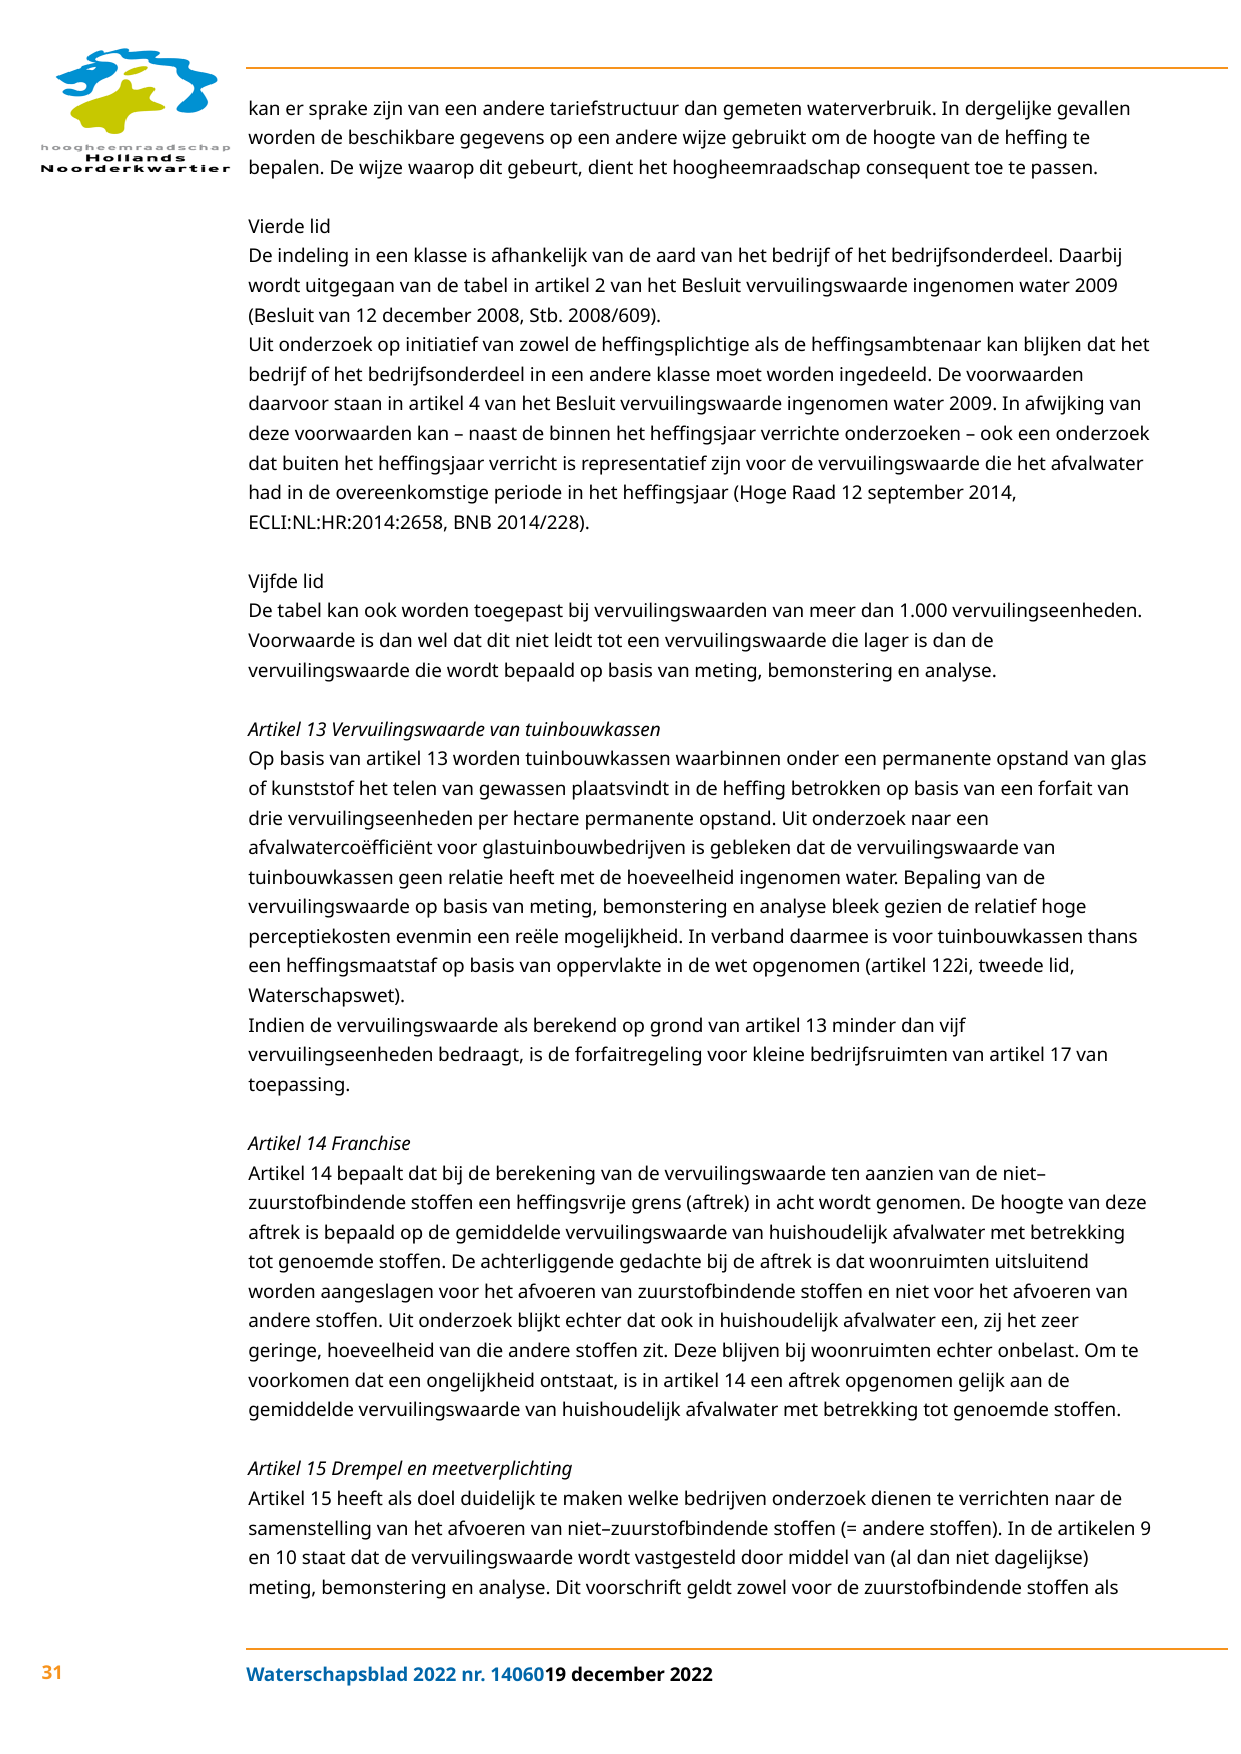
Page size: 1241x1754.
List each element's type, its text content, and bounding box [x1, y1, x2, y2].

text Artikel 13 Vervuilingswaarde van tuinbouwkassen [248, 716, 1152, 742]
text Uit onderzoek op initiatief van zowel de heffingsplichtige als de heffingsambtenaar kan blijken dat het bedrijf of het bedrijfsonderdeel in een andere klasse moet worden ingedeeld. De voorwaarden daarvoor staan in artikel 4 van het Besluit vervuilingswaarde ingenomen water 2009. In afwijking van deze voorwaarden kan – naast de binnen het heffingsjaar verrichte onderzoeken – ook een onderzoek dat buiten het heffingsjaar verricht is representatief zijn voor de vervuilingswaarde die het afvalwater had in de overeenkomstige periode in het heffingsjaar (Hoge Raad 12 september 2014, ECLI:NL:HR:2014:2658, BNB 2014/228). [248, 331, 1152, 535]
picture [41, 47, 231, 172]
text Artikel 15 Drempel en meetverplichting [248, 1456, 1152, 1481]
text Artikel 14 bepaalt dat bij de berekening van de vervuilingswaarde ten aanzien van de niet–zuurstofbindende stoffen een heffingsvrije grens (aftrek) in acht wordt genomen. De hoogte van deze aftrek is bepaald op de gemiddelde vervuilingswaarde van huishoudelijk afvalwater met betrekking tot genoemde stoffen. De achterliggende gedachte bij de aftrek is dat woonruimten uitsluitend worden aangeslagen voor het afvoeren van zuurstofbindende stoffen en niet voor het afvoeren van andere stoffen. Uit onderzoek blijkt echter dat ook in huishoudelijk afvalwater een, zij het zeer geringe, hoeveelheid van die andere stoffen zit. Deze blijven bij woonruimten echter onbelast. Om te voorkomen dat een ongelijkheid ontstaat, is in artikel 14 een aftrek opgenomen gelijk aan de gemiddelde vervuilingswaarde van huishoudelijk afvalwater met betrekking tot genoemde stoffen. [248, 1160, 1152, 1422]
text Artikel 14 Franchise [248, 1130, 1152, 1156]
text Artikel 15 heeft als doel duidelijk te maken welke bedrijven onderzoek dienen te verrichten naar de samenstelling van het afvoeren van niet–zuurstofbindende stoffen (= andere stoffen). In de artikelen 9 en 10 staat dat de vervuilingswaarde wordt vastgesteld door middel van (al dan niet dagelijkse) meting, bemonstering en analyse. Dit voorschrift geldt zowel voor de zuurstofbindende stoffen als [248, 1485, 1152, 1600]
text Vierde lid [248, 213, 1152, 239]
text De tabel kan ook worden toegepast bij vervuilingswaarden van meer dan 1.000 vervuilingseenheden. Voorwaarde is dan wel dat dit niet leidt tot een vervuilingswaarde die lager is dan de vervuilingswaarde die wordt bepaald op basis van meting, bemonstering en analyse. [248, 598, 1152, 683]
text Indien de vervuilingswaarde als berekend op grond van artikel 13 minder dan vijf vervuilingseenheden bedraagt, is de forfaitregeling voor kleine bedrijfsruimten van artikel 17 van toepassing. [248, 1012, 1152, 1097]
text Vijfde lid [248, 568, 1152, 594]
text kan er sprake zijn van een andere tariefstructuur dan gemeten waterverbruik. In dergelijke gevallen worden de beschikbare gegevens op een andere wijze gebruikt om de hoogte van de heffing te bepalen. De wijze waarop dit gebeurt, dient het hoogheemraadschap consequent toe te passen. [248, 95, 1152, 180]
text De indeling in een klasse is afhankelijk van de aard van het bedrijf of het bedrijfsonderdeel. Daarbij wordt uitgegaan van de tabel in artikel 2 van het Besluit vervuilingswaarde ingenomen water 2009 (Besluit van 12 december 2008, Stb. 2008/609). [248, 243, 1152, 328]
text Op basis van artikel 13 worden tuinbouwkassen waarbinnen onder een permanente opstand van glas of kunststof het telen van gewassen plaatsvindt in de heffing betrokken op basis van een forfait van drie vervuilingseenheden per hectare permanente opstand. Uit onderzoek naar een afvalwatercoëfficiënt voor glastuinbouwbedrijven is gebleken dat de vervuilingswaarde van tuinbouwkassen geen relatie heeft met de hoeveelheid ingenomen water. Bepaling van de vervuilingswaarde op basis van meting, bemonstering en analyse bleek gezien de relatief hoge perceptiekosten evenmin een reële mogelijkheid. In verband daarmee is voor tuinbouwkassen thans een heffingsmaatstaf op basis van oppervlakte in de wet opgenomen (artikel 122i, tweede lid, Waterschapswet). [248, 746, 1152, 1008]
